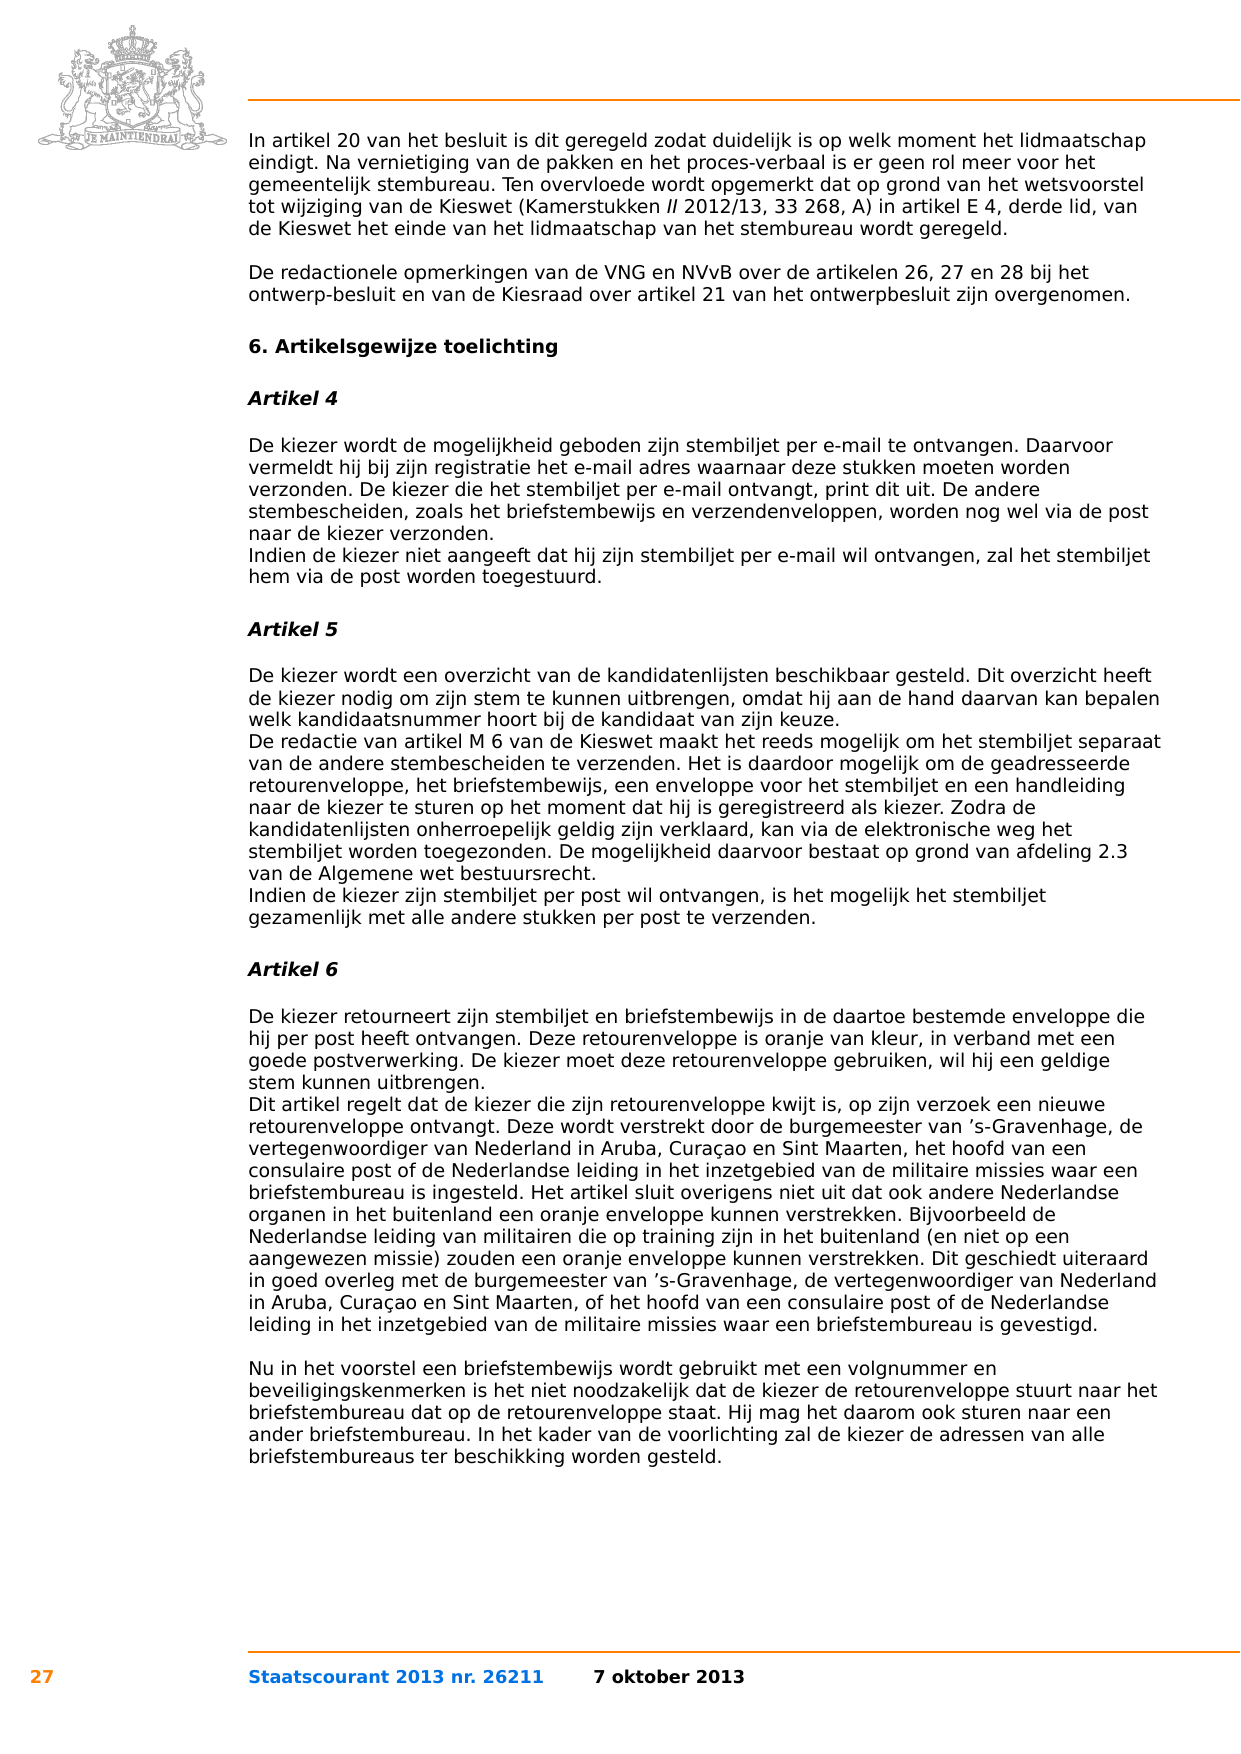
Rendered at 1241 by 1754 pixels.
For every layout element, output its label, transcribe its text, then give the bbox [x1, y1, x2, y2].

text De kiezer wordt een overzicht van de kandidatenlijsten beschikbaar gesteld. Dit overzicht heeft de kiezer nodig om zijn stem te kunnen uitbrengen, omdat hij aan de hand daarvan kan bepalen welk kandidaatsnummer hoort bij de kandidaat van zijn keuze. [248, 665, 1163, 731]
subtitle Artikel 6 [248, 959, 1163, 981]
subtitle Artikel 5 [248, 618, 1163, 640]
subtitle Artikel 4 [248, 388, 1163, 409]
text Indien de kiezer zijn stembiljet per post wil ontvangen, is het mogelijk het stembiljet gezamenlijk met alle andere stukken per post te verzenden. [248, 885, 1163, 929]
text Nu in het voorstel een briefstembewijs wordt gebruikt met een volgnummer en beveiligingskenmerken is het niet noodzakelijk dat de kiezer de retourenveloppe stuurt naar het briefstembureau dat op de retourenveloppe staat. Hij mag het daarom ook sturen naar een ander briefstembureau. In het kader van de voorlichting zal de kiezer de adressen van alle briefstembureaus ter beschikking worden gesteld. [248, 1358, 1163, 1468]
subtitle 6. Artikelsgewijze toelichting [248, 336, 1163, 358]
text De redactie van artikel M 6 van de Kieswet maakt het reeds mogelijk om het stembiljet separaat van de andere stembescheiden te verzenden. Het is daardoor mogelijk om de geadresseerde retourenveloppe, het briefstembewijs, een enveloppe voor het stembiljet en een handleiding naar de kiezer te sturen op het moment dat hij is geregistreerd als kiezer. Zodra de kandidatenlijsten onherroepelijk geldig zijn verklaard, kan via de elektronische weg het stembiljet worden toegezonden. De mogelijkheid daarvoor bestaat op grond van afdeling 2.3 van de Algemene wet bestuursrecht. [248, 731, 1163, 885]
text Dit artikel regelt dat de kiezer die zijn retourenveloppe kwijt is, op zijn verzoek een nieuwe retourenveloppe ontvangt. Deze wordt verstrekt door de burgemeester van ’s-Gravenhage, de vertegenwoordiger van Nederland in Aruba, Curaçao en Sint Maarten, het hoofd van een consulaire post of de Nederlandse leiding in het inzetgebied van de militaire missies waar een briefstembureau is ingesteld. Het artikel sluit overigens niet uit dat ook andere Nederlandse organen in het buitenland een oranje enveloppe kunnen verstrekken. Bijvoorbeeld de Nederlandse leiding van militairen die op training zijn in het buitenland (en niet op een aangewezen missie) zouden een oranje enveloppe kunnen verstrekken. Dit geschiedt uiteraard in goed overleg met de burgemeester van ’s-Gravenhage, de vertegenwoordiger van Nederland in Aruba, Curaçao en Sint Maarten, of het hoofd van een consulaire post of de Nederlandse leiding in het inzetgebied van de militaire missies waar een briefstembureau is gevestigd. [248, 1094, 1163, 1336]
text De redactionele opmerkingen van de VNG en NVvB over de artikelen 26, 27 en 28 bij het ontwerp-besluit en van de Kiesraad over artikel 21 van het ontwerpbesluit zijn overgenomen. [248, 262, 1163, 306]
text De kiezer wordt de mogelijkheid geboden zijn stembiljet per e-mail te ontvangen. Daarvoor vermeldt hij bij zijn registratie het e-mail adres waarnaar deze stukken moeten worden verzonden. De kiezer die het stembiljet per e-mail ontvangt, print dit uit. De andere stembescheiden, zoals het briefstembewijs en verzendenveloppen, worden nog wel via de post naar de kiezer verzonden. [248, 434, 1163, 544]
picture [38, 25, 227, 150]
text Indien de kiezer niet aangeeft dat hij zijn stembiljet per e-mail wil ontvangen, zal het stembiljet hem via de post worden toegestuurd. [248, 544, 1163, 588]
text De kiezer retourneert zijn stembiljet en briefstembewijs in de daartoe bestemde enveloppe die hij per post heeft ontvangen. Deze retourenveloppe is oranje van kleur, in verband met een goede postverwerking. De kiezer moet deze retourenveloppe gebruiken, wil hij een geldige stem kunnen uitbrengen. [248, 1006, 1163, 1094]
text In artikel 20 van het besluit is dit geregeld zodat duidelijk is op welk moment het lidmaatschap eindigt. Na vernietiging van de pakken en het proces-verbaal is er geen rol meer voor het gemeentelijk stembureau. Ten overvloede wordt opgemerkt dat op grond van het wetsvoorstel tot wijziging van de Kieswet (Kamerstukken II 2012/13, 33 268, A) in artikel E 4, derde lid, van de Kieswet het einde van het lidmaatschap van het stembureau wordt geregeld. [248, 130, 1163, 240]
